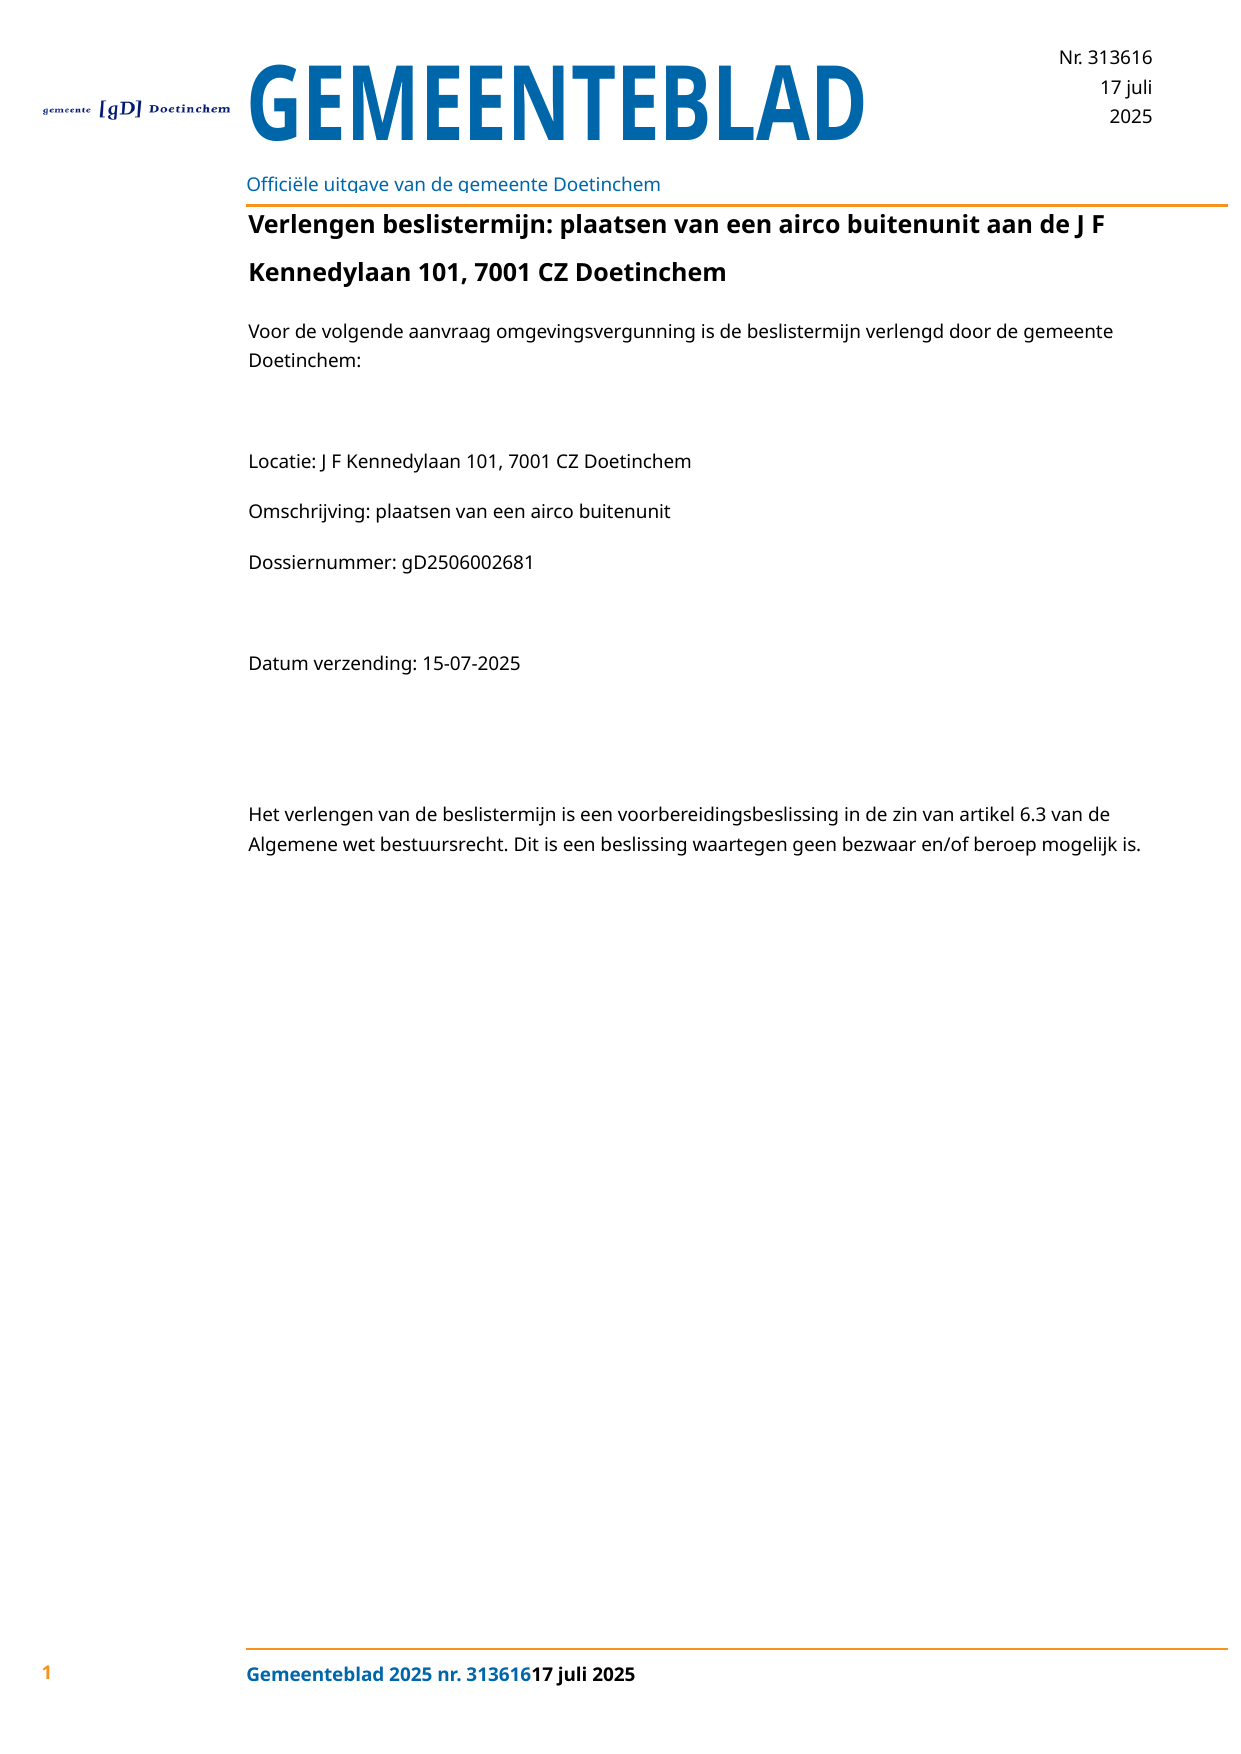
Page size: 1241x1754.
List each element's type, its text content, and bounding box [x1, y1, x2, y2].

text Datum verzending: 15-07-2025 [248, 650, 1152, 676]
text Voor de volgende aanvraag omgevingsvergunning is de beslistermijn verlengd door de gemeente Doetinchem: [248, 318, 1152, 373]
picture [41, 47, 231, 172]
text Het verlengen van de beslistermijn is een voorbereidingsbeslissing in de zin van artikel 6.3 van de Algemene wet bestuursrecht. Dit is een beslissing waartegen geen bezwaar en/of beroep mogelijk is. [248, 801, 1152, 857]
text Omschrijving: plaatsen van een airco buitenunit [248, 499, 1152, 524]
text Dossiernummer: gD2506002681 [248, 549, 1152, 575]
text Locatie: J F Kennedylaan 101, 7001 CZ Doetinchem [248, 448, 1152, 474]
text Verlengen beslistermijn: plaatsen van een airco buitenunit aan de J F Kennedylaan 101, 7001 CZ Doetinchem [248, 207, 1152, 288]
